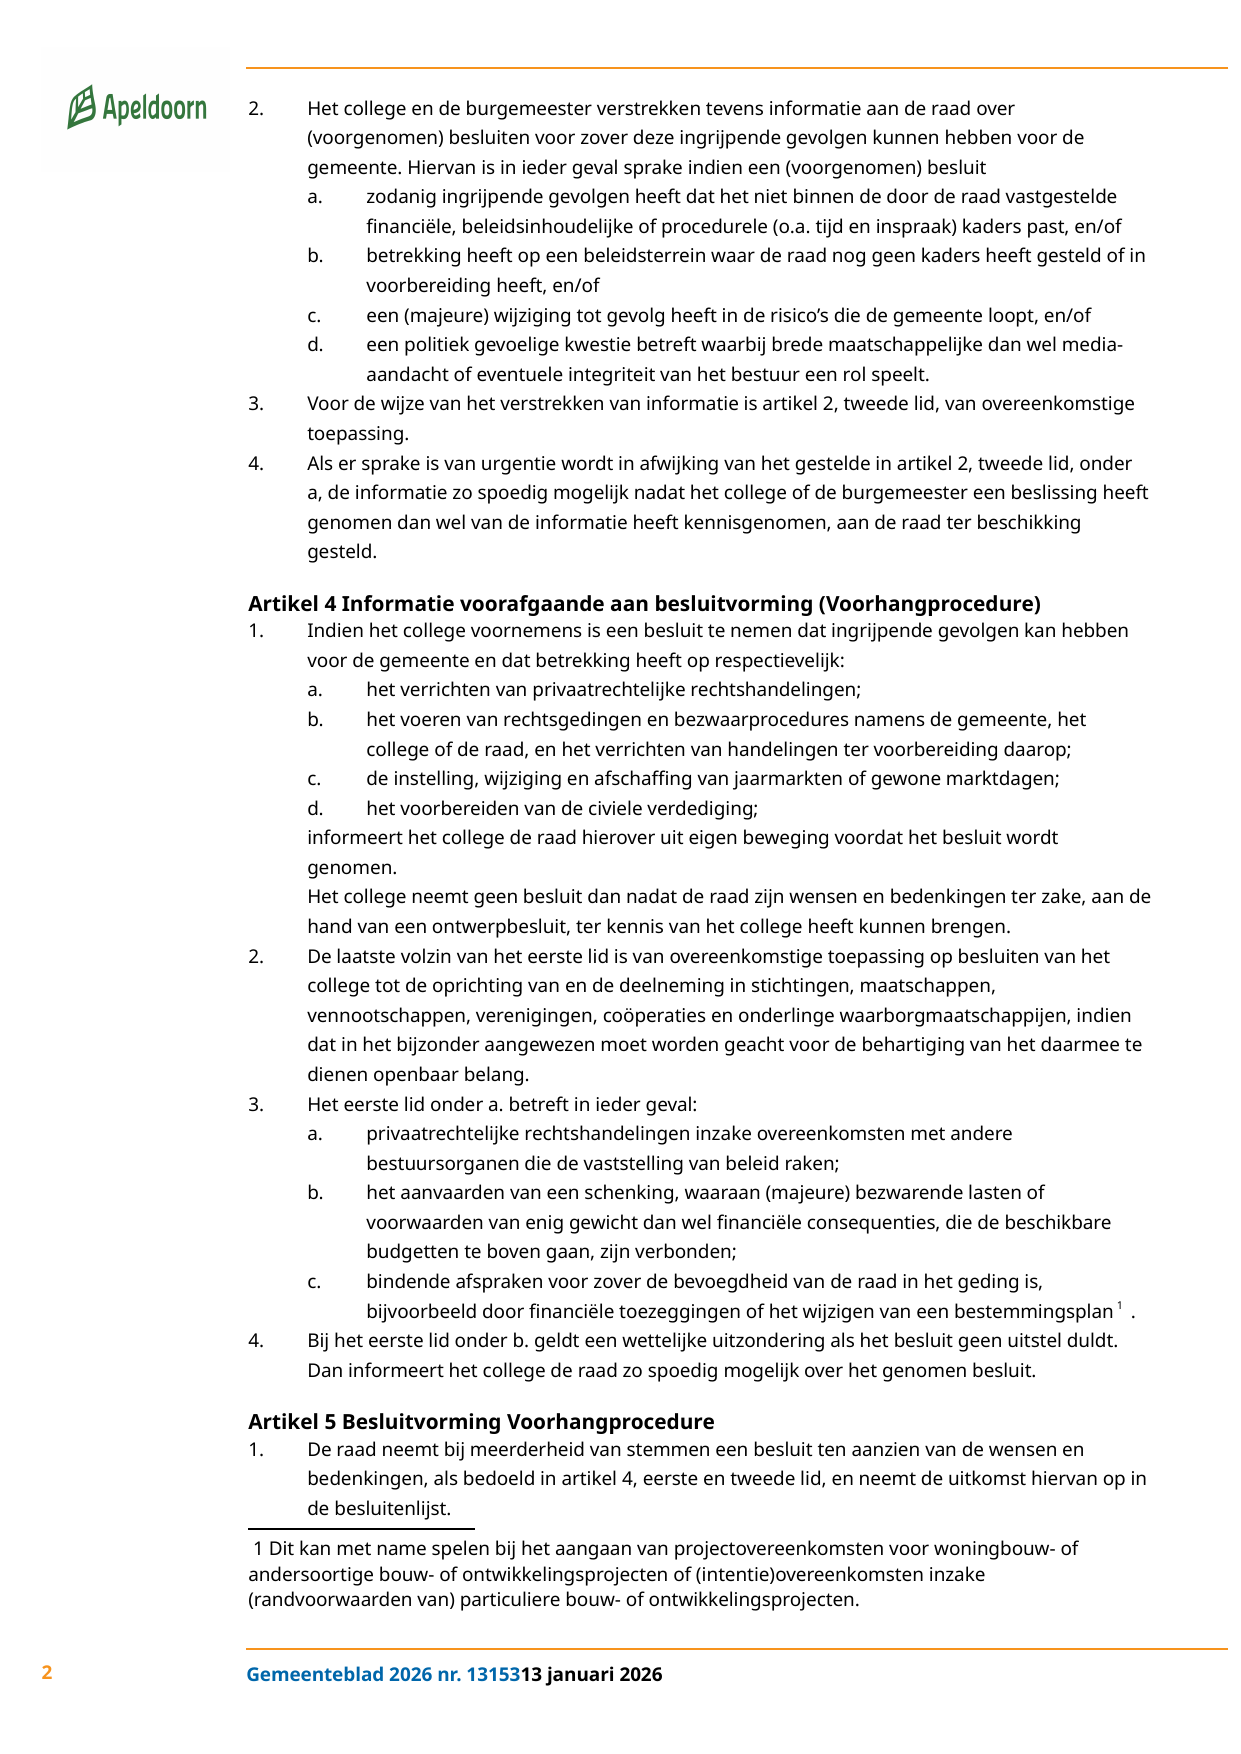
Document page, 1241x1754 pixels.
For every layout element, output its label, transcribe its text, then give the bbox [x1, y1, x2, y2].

list Voor de wijze van het verstrekken van informatie is artikel 2, tweede lid, van overeenkomstige toepassing. [248, 391, 1152, 446]
list betrekking heeft op een beleidsterrein waar de raad nog geen kaders heeft gesteld of in voorbereiding heeft, en/of [307, 243, 1152, 298]
text Artikel 4 Informatie voorafgaande aan besluitvorming (Voorhangprocedure) [248, 589, 1152, 617]
picture [41, 47, 231, 172]
list Bij het eerste lid onder b. geldt een wettelijke uitzondering als het besluit geen uitstel duldt. Dan informeert het college de raad zo spoedig mogelijk over het genomen besluit. [248, 1327, 1152, 1383]
list Dit kan met name spelen bij het aangaan van projectovereenkomsten voor woningbouw- of andersoortige bouw- of ontwikkelingsprojecten of (intentie)overeenkomsten inzake (randvoorwaarden van) particuliere bouw- of ontwikkelingsprojecten. [248, 1535, 1152, 1612]
list bindende afspraken voor zover de bevoegdheid van de raad in het geding is, bijvoorbeeld door financiële toezeggingen of het wijzigen van een bestemmingsplan . [307, 1268, 1152, 1323]
list De raad neemt bij meerderheid van stemmen een besluit ten aanzien van de wensen en bedenkingen, als bedoeld in artikel 4, eerste en tweede lid, en neemt de uitkomst hiervan op in de besluitenlijst. [248, 1436, 1152, 1521]
list Het college neemt geen besluit dan nadat de raad zijn wensen en bedenkingen ter zake, aan de hand van een ontwerpbesluit, ter kennis van het college heeft kunnen brengen. [248, 884, 1152, 939]
list de instelling, wijziging en afschaffing van jaarmarkten of gewone marktdagen; [307, 765, 1152, 791]
list zodanig ingrijpende gevolgen heeft dat het niet binnen de door de raad vastgestelde financiële, beleidsinhoudelijke of procedurele (o.a. tijd en inspraak) kaders past, en/of [307, 183, 1152, 239]
list het aanvaarden van een schenking, waaraan (majeure) bezwarende lasten of voorwaarden van enig gewicht dan wel financiële consequenties, die de beschikbare budgetten te boven gaan, zijn verbonden; [307, 1179, 1152, 1264]
list een politiek gevoelige kwestie betreft waarbij brede maatschappelijke dan wel media-aandacht of eventuele integriteit van het bestuur een rol speelt. [307, 331, 1152, 387]
list Als er sprake is van urgentie wordt in afwijking van het gestelde in artikel 2, tweede lid, onder a, de informatie zo spoedig mogelijk nadat het college of de burgemeester een beslissing heeft genomen dan wel van de informatie heeft kennisgenomen, aan de raad ter beschikking gesteld. [248, 450, 1152, 564]
list De laatste volzin van het eerste lid is van overeenkomstige toepassing op besluiten van het college tot de oprichting van en de deelneming in stichtingen, maatschappen, vennootschappen, verenigingen, coöperaties en onderlinge waarborgmaatschappijen, indien dat in het bijzonder aangewezen moet worden geacht voor de behartiging van het daarmee te dienen openbaar belang. [248, 943, 1152, 1087]
list informeert het college de raad hierover uit eigen beweging voordat het besluit wordt genomen. [248, 824, 1152, 880]
list het voeren van rechtsgedingen en bezwaarprocedures namens de gemeente, het college of de raad, en het verrichten van handelingen ter voorbereiding daarop; [307, 706, 1152, 761]
list het voorbereiden van de civiele verdediging; [307, 795, 1152, 821]
list privaatrechtelijke rechtshandelingen inzake overeenkomsten met andere bestuursorganen die de vaststelling van beleid raken; [307, 1120, 1152, 1176]
list het verrichten van privaatrechtelijke rechtshandelingen; [307, 677, 1152, 702]
list Het college en de burgemeester verstrekken tevens informatie aan de raad over (voorgenomen) besluiten voor zover deze ingrijpende gevolgen kunnen hebben voor de gemeente. Hiervan is in ieder geval sprake indien een (voorgenomen) besluit [248, 95, 1152, 180]
text Artikel 5 Besluitvorming Voorhangprocedure [248, 1407, 1152, 1436]
list Indien het college voornemens is een besluit te nemen dat ingrijpende gevolgen kan hebben voor de gemeente en dat betrekking heeft op respectievelijk: [248, 617, 1152, 673]
list een (majeure) wijziging tot gevolg heeft in de risico’s die de gemeente loopt, en/of [307, 302, 1152, 328]
list Het eerste lid onder a. betreft in ieder geval: [248, 1091, 1152, 1116]
